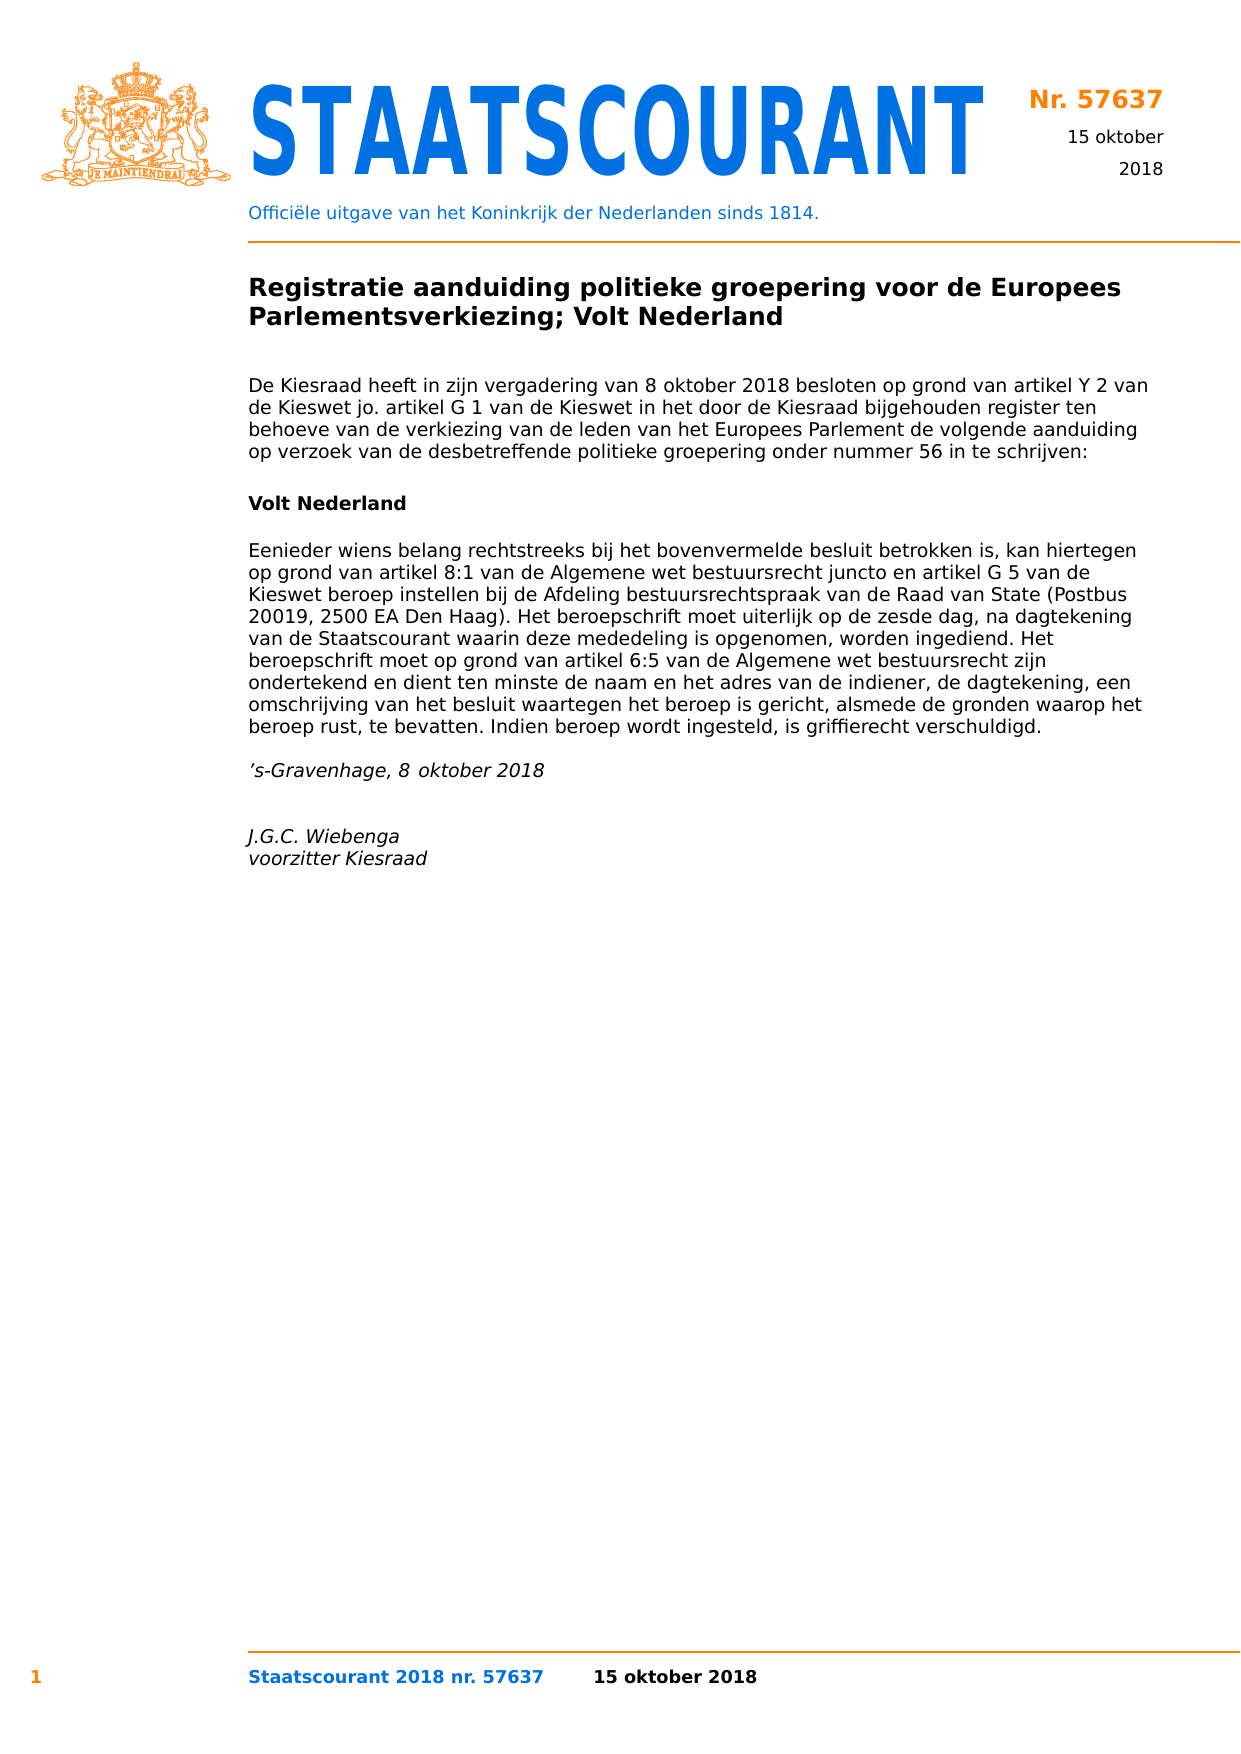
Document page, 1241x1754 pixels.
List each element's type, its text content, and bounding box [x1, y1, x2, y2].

table_header Nr. 57637 [998, 62, 1240, 121]
text Eenieder wiens belang rechtstreeks bij het bovenvermelde besluit betrokken is, kan hiertegen op grond van artikel 8:1 van de Algemene wet bestuursrecht juncto en artikel G 5 van de Kieswet beroep instellen bij de Afdeling bestuursrechtspraak van de Raad van State (Postbus 20019, 2500 EA Den Haag). Het beroepschrift moet uiterlijk op de zesde dag, na dagtekening van de Staatscourant waarin deze mededeling is opgenomen, worden ingediend. Het beroepschrift moet op grond van artikel 6:5 van de Algemene wet bestuursrecht zijn ondertekend en dient ten minste de naam en het adres van de indiener, de dagtekening, een omschrijving van het besluit waartegen het beroep is gericht, alsmede de gronden waarop het beroep rust, te bevatten. Indien beroep wordt ingesteld, is griffierecht verschuldigd. [248, 540, 1163, 738]
text ’s-Gravenhage, 8 oktober 2018 [248, 760, 1163, 782]
picture [41, 62, 231, 186]
text De Kiesraad heeft in zijn vergadering van 8 oktober 2018 besloten op grond van artikel Y 2 van de Kieswet jo. artikel G 1 van de Kieswet in het door de Kiesraad bijgehouden register ten behoeve van de verkiezing van de leden van het Europees Parlement de volgende aanduiding op verzoek van de desbetreffende politieke groepering onder nummer 56 in te schrijven: [248, 375, 1163, 463]
table_cell Officiële uitgave van het Koninkrijk der Nederlanden sinds 1814. [248, 203, 1240, 241]
table_cell 15 oktober [998, 121, 1240, 153]
table_cell 2018 [998, 153, 1240, 203]
table_header [25, 62, 248, 241]
subtitle Registratie aanduiding politieke groepering voor de Europees Parlementsverkiezing; Volt Nederland [248, 273, 1163, 331]
text J.G.C. Wiebenga voorzitter Kiesraad [248, 803, 1163, 869]
subtitle Volt Nederland [248, 493, 1163, 515]
table_header STAATSCOURANT [248, 62, 998, 203]
